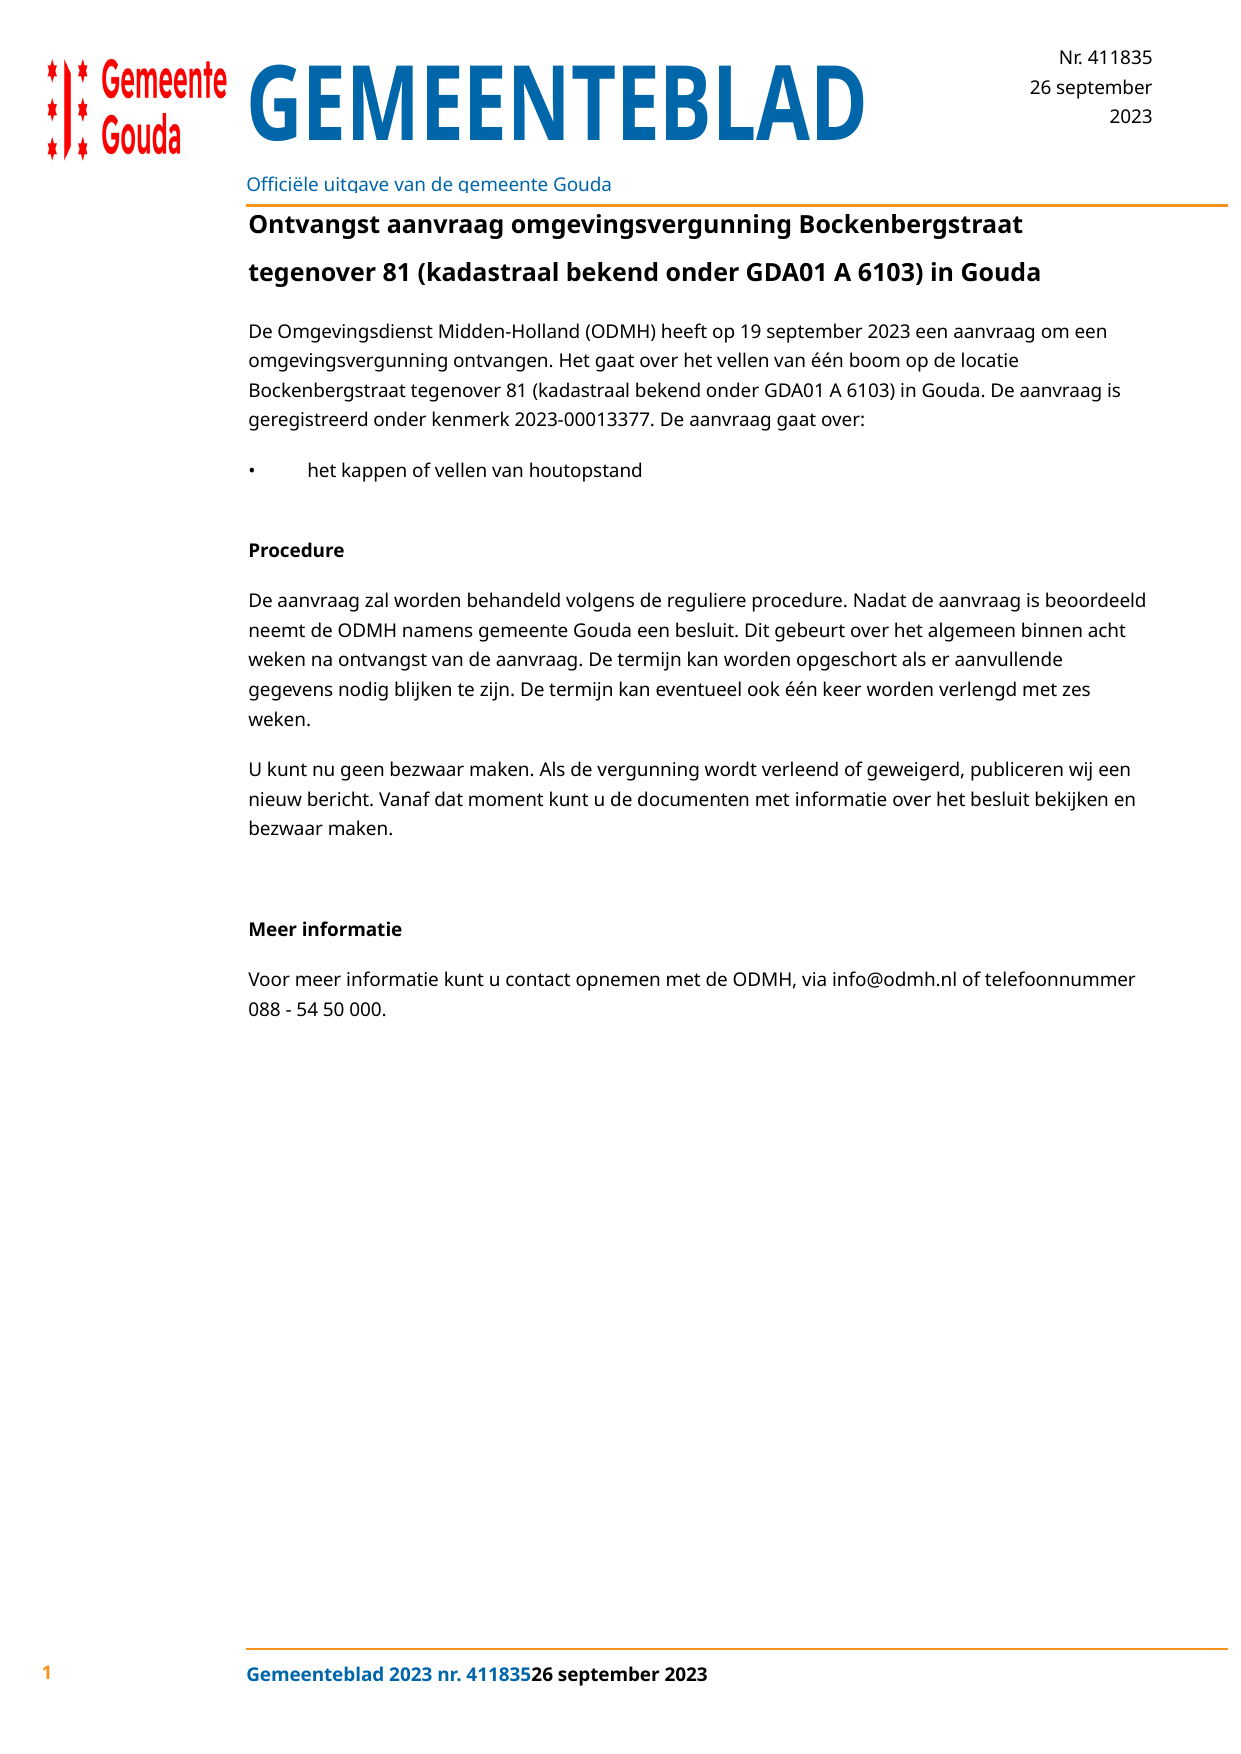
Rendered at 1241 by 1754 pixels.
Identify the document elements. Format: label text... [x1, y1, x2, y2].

text Ontvangst aanvraag omgevingsvergunning Bockenbergstraat tegenover 81 (kadastraal bekend onder GDA01 A 6103) in Gouda [248, 207, 1152, 288]
text Procedure [248, 537, 1152, 563]
list het kappen of vellen van houtopstand [248, 457, 1152, 483]
picture [41, 47, 231, 172]
text U kunt nu geen bezwaar maken. Als de vergunning wordt verleend of geweigerd, publiceren wij een nieuw bericht. Vanaf dat moment kunt u de documenten met informatie over het besluit bekijken en bezwaar maken. [248, 756, 1152, 841]
text Meer informatie [248, 916, 1152, 942]
text De Omgevingsdienst Midden-Holland (ODMH) heeft op 19 september 2023 een aanvraag om een omgevingsvergunning ontvangen. Het gaat over het vellen van één boom op de locatie Bockenbergstraat tegenover 81 (kadastraal bekend onder GDA01 A 6103) in Gouda. De aanvraag is geregistreerd onder kenmerk 2023-00013377. De aanvraag gaat over: [248, 318, 1152, 432]
text De aanvraag zal worden behandeld volgens de reguliere procedure. Nadat de aanvraag is beoordeeld neemt de ODMH namens gemeente Gouda een besluit. Dit gebeurt over het algemeen binnen acht weken na ontvangst van de aanvraag. De termijn kan worden opgeschort als er aanvullende gegevens nodig blijken te zijn. De termijn kan eventueel ook één keer worden verlengd met zes weken. [248, 587, 1152, 732]
text Voor meer informatie kunt u contact opnemen met de ODMH, via info@odmh.nl of telefoonnummer 088 - 54 50 000. [248, 967, 1152, 1022]
